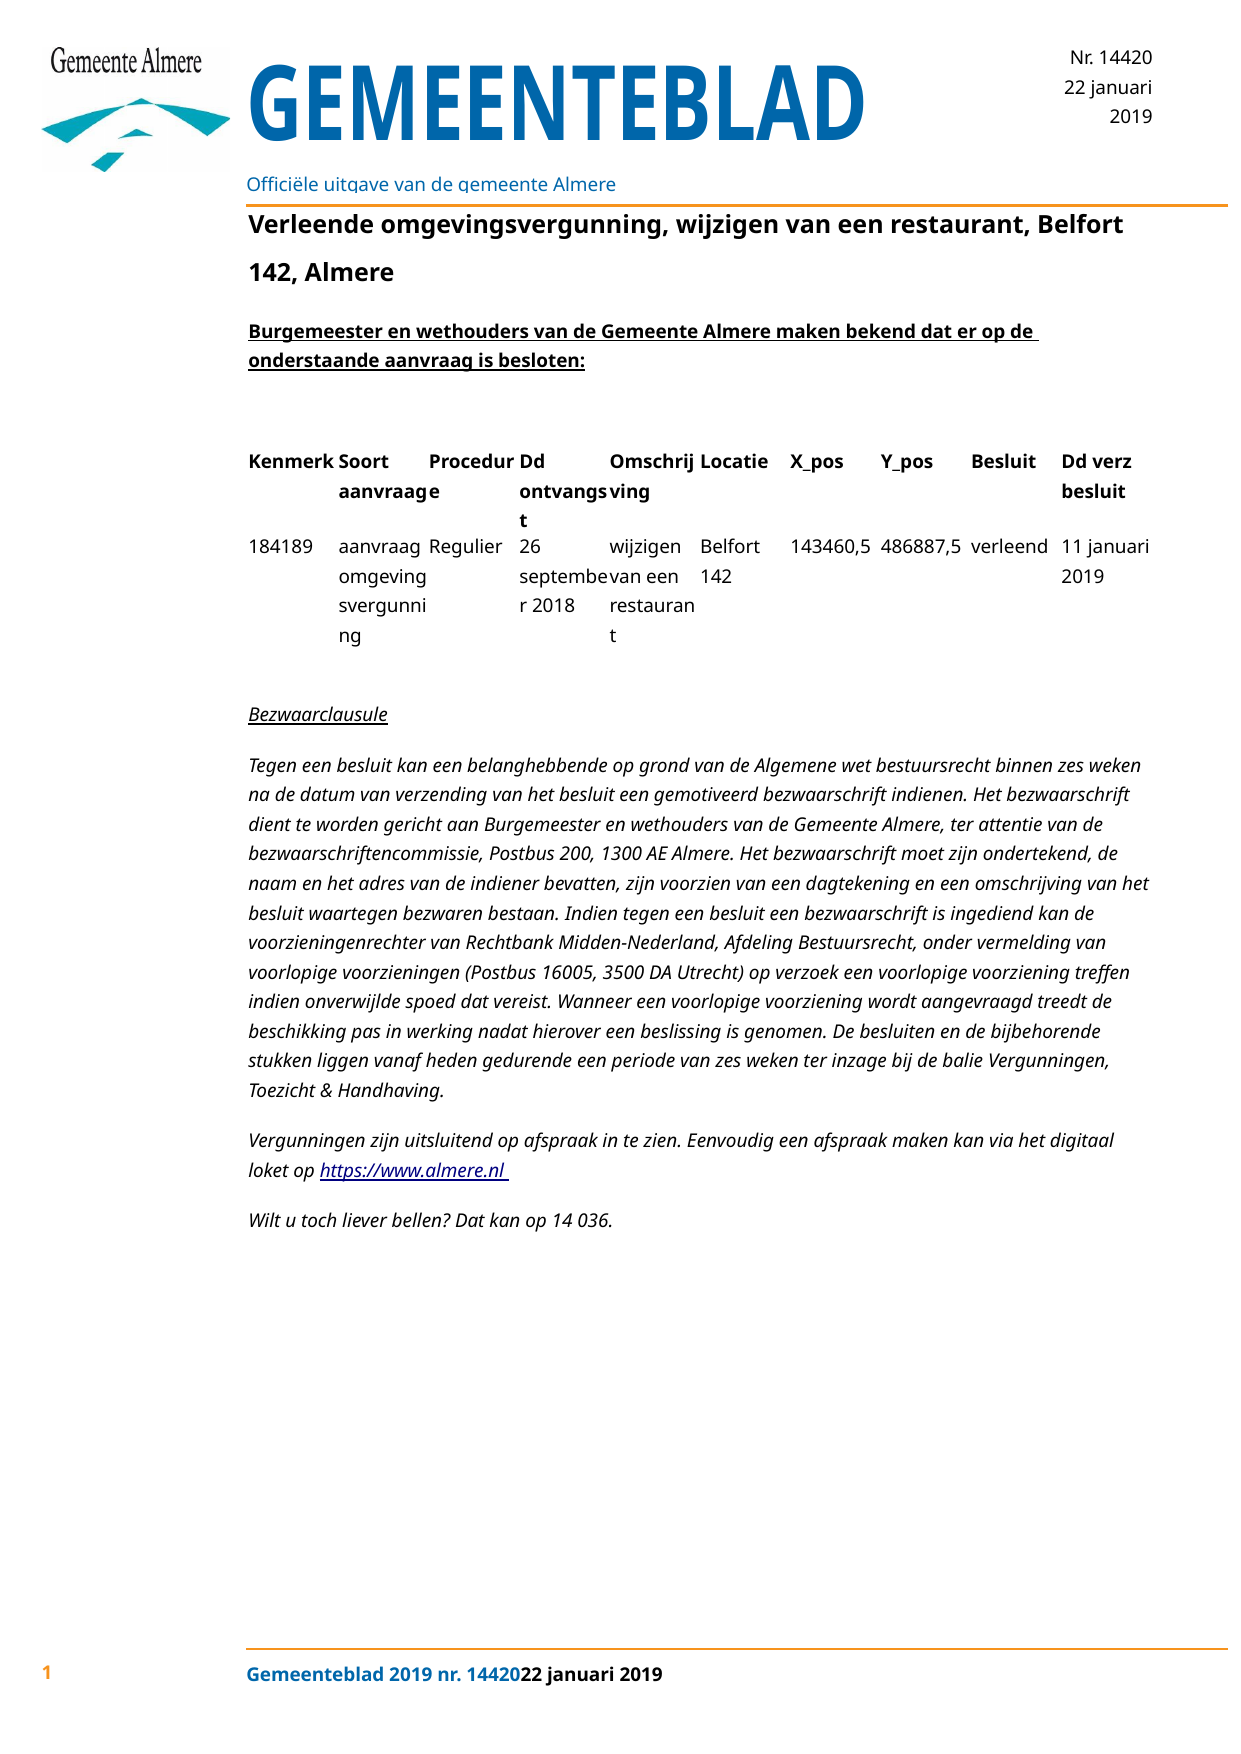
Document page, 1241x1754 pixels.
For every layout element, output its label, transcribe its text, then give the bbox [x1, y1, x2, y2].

text Wilt u toch liever bellen? Dat kan op 14 036. [248, 1208, 1152, 1233]
table_cell verleend [971, 533, 1061, 648]
table_cell 143460,5 [790, 533, 881, 648]
table_cell aanvraag omgevingsvergunning [338, 533, 429, 648]
table_header Soort aanvraag [338, 449, 429, 533]
table_header Y_pos [881, 449, 971, 533]
table_header Dd verz besluit [1061, 449, 1152, 533]
table_header X_pos [790, 449, 881, 533]
text Burgemeester en wethouders van de Gemeente Almere maken bekend dat er op de onderstaande aanvraag is besloten: [248, 318, 1152, 373]
table_header Omschrijving [609, 449, 700, 533]
picture [41, 47, 231, 172]
text Vergunningen zijn uitsluitend op afspraak in te zien. Eenvoudig een afspraak maken kan via het digitaal loket op https://www.almere.nl [248, 1128, 1152, 1183]
table_cell 184189 [248, 533, 338, 648]
text Bezwaarclausule [248, 701, 1152, 727]
table_header Dd ontvangst [519, 449, 609, 533]
table_cell Regulier [429, 533, 519, 648]
table_header Besluit [971, 449, 1061, 533]
table_header Kenmerk [248, 449, 338, 533]
table_header Locatie [700, 449, 790, 533]
table_cell 486887,5 [881, 533, 971, 648]
table_cell 11 januari 2019 [1061, 533, 1152, 648]
text Verleende omgevingsvergunning, wijzigen van een restaurant, Belfort 142, Almere [248, 207, 1152, 288]
text Tegen een besluit kan een belanghebbende op grond van de Algemene wet bestuursrecht binnen zes weken na de datum van verzending van het besluit een gemotiveerd bezwaarschrift indienen. Het bezwaarschrift dient te worden gericht aan Burgemeester en wethouders van de Gemeente Almere, ter attentie van de bezwaarschriftencommissie, Postbus 200, 1300 AE Almere. Het bezwaarschrift moet zijn ondertekend, de naam en het adres van de indiener bevatten, zijn voorzien van een dagtekening en een omschrijving van het besluit waartegen bezwaren bestaan. Indien tegen een besluit een bezwaarschrift is ingediend kan de voorzieningenrechter van Rechtbank Midden-Nederland, Afdeling Bestuursrecht, onder vermelding van voorlopige voorzieningen (Postbus 16005, 3500 DA Utrecht) op verzoek een voorlopige voorziening treffen indien onverwijlde spoed dat vereist. Wanneer een voorlopige voorziening wordt aangevraagd treedt de beschikking pas in werking nadat hierover een beslissing is genomen. De besluiten en de bijbehorende stukken liggen vanaf heden gedurende een periode van zes weken ter inzage bij de balie Vergunningen, Toezicht & Handhaving. [248, 752, 1152, 1103]
table_cell Belfort 142 [700, 533, 790, 648]
table_cell 26 september 2018 [519, 533, 609, 648]
table_header Procedure [429, 449, 519, 533]
table_cell wijzigen van een restaurant [609, 533, 700, 648]
